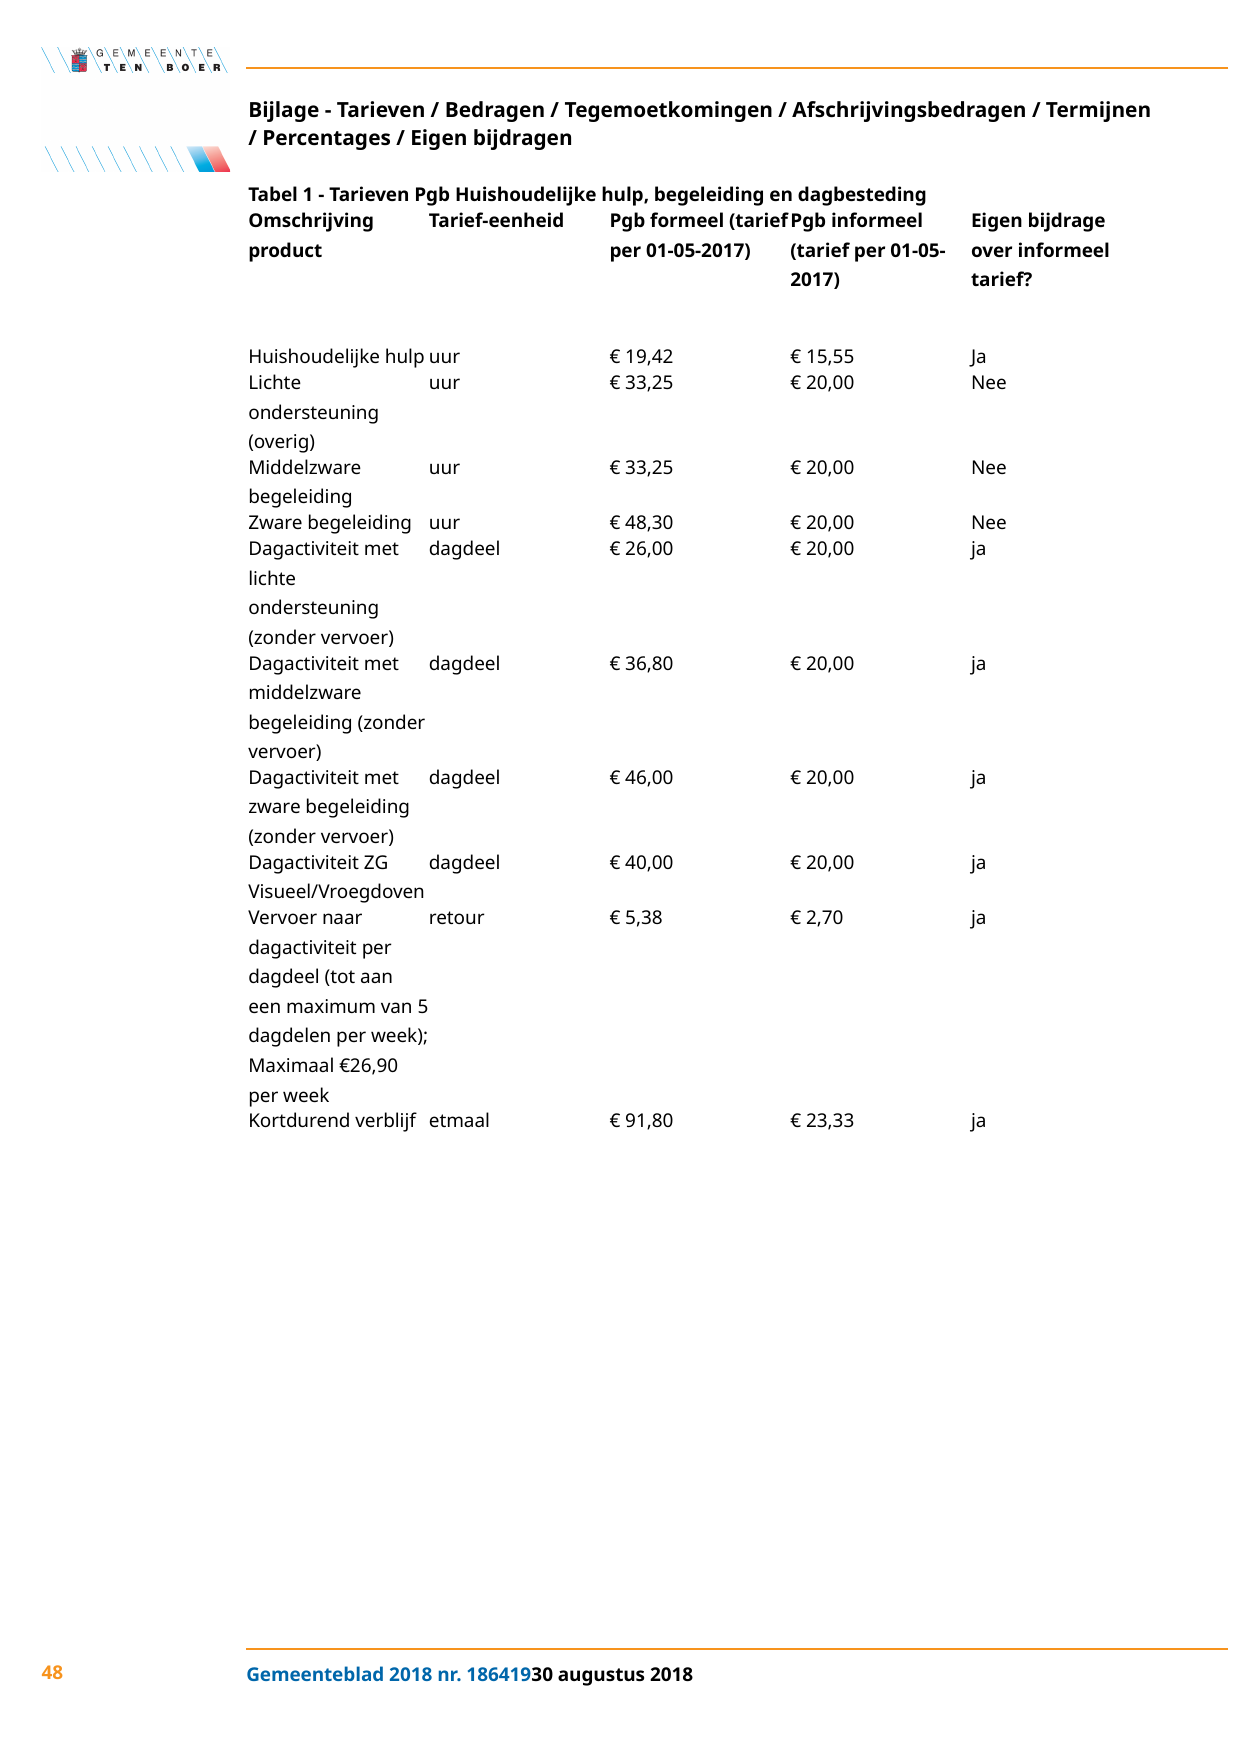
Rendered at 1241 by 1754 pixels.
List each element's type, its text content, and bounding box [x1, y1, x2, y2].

table_cell etmaal [429, 1108, 609, 1133]
table_cell € 20,00 [790, 510, 971, 535]
table_cell Nee [971, 369, 1152, 454]
table_cell Nee [971, 454, 1152, 509]
table_cell Kortdurend verblijf [248, 1108, 429, 1133]
table_cell € 48,30 [609, 510, 790, 535]
table_cell [429, 292, 609, 318]
table_cell ja [971, 764, 1152, 849]
table_header Tabel 1 - Tarieven Pgb Huishoudelijke hulp, begeleiding en dagbesteding [248, 181, 1152, 207]
table_cell ja [971, 904, 1152, 1108]
table_cell € 40,00 [609, 849, 790, 904]
table_cell € 20,00 [790, 535, 971, 650]
table_cell Eigen bijdrage over informeel tarief? [971, 207, 1152, 292]
table_cell [971, 318, 1152, 343]
table_cell [429, 318, 609, 343]
table_cell Pgb informeel (tarief per 01-05-2017) [790, 207, 971, 292]
table_cell [248, 292, 429, 318]
table_cell [971, 292, 1152, 318]
table_cell dagdeel [429, 764, 609, 849]
picture [41, 47, 231, 172]
table_cell dagdeel [429, 650, 609, 764]
table_cell Dagactiviteit ZG Visueel/Vroegdoven [248, 849, 429, 904]
table_cell Pgb formeel (tarief per 01-05-2017) [609, 207, 790, 292]
table_cell uur [429, 510, 609, 535]
table_cell uur [429, 369, 609, 454]
table_cell € 26,00 [609, 535, 790, 650]
table_cell [609, 292, 790, 318]
table_cell [248, 318, 429, 343]
table_cell [790, 318, 971, 343]
table_cell € 20,00 [790, 650, 971, 764]
table_cell ja [971, 650, 1152, 764]
table_cell € 15,55 [790, 344, 971, 369]
table_cell Vervoer naar dagactiviteit per dagdeel (tot aan een maximum van 5 dagdelen per week); Maximaal €26,90 per week [248, 904, 429, 1108]
table_cell € 23,33 [790, 1108, 971, 1133]
table_cell € 20,00 [790, 764, 971, 849]
table_cell € 19,42 [609, 344, 790, 369]
table_cell € 20,00 [790, 849, 971, 904]
table_cell Dagactiviteit met lichte ondersteuning (zonder vervoer) [248, 535, 429, 650]
table_cell € 5,38 [609, 904, 790, 1108]
table_cell Lichte ondersteuning (overig) [248, 369, 429, 454]
table_cell Dagactiviteit met middelzware begeleiding (zonder vervoer) [248, 650, 429, 764]
table_cell € 46,00 [609, 764, 790, 849]
table_cell retour [429, 904, 609, 1108]
table_cell Huishoudelijke hulp [248, 344, 429, 369]
table_cell uur [429, 454, 609, 509]
table_cell Nee [971, 510, 1152, 535]
table_cell € 20,00 [790, 369, 971, 454]
table_cell ja [971, 535, 1152, 650]
table_cell € 20,00 [790, 454, 971, 509]
table_cell € 36,80 [609, 650, 790, 764]
table_cell Omschrijving product [248, 207, 429, 292]
table_cell € 2,70 [790, 904, 971, 1108]
table_cell € 33,25 [609, 369, 790, 454]
table_cell dagdeel [429, 535, 609, 650]
table_cell Dagactiviteit met zware begeleiding (zonder vervoer) [248, 764, 429, 849]
table_cell uur [429, 344, 609, 369]
text Bijlage - Tarieven / Bedragen / Tegemoetkomingen / Afschrijvingsbedragen / Termijnen / Percentages / Eigen bijdragen [248, 95, 1152, 152]
table_cell [790, 292, 971, 318]
table_cell € 91,80 [609, 1108, 790, 1133]
table_cell Zware begeleiding [248, 510, 429, 535]
table_cell ja [971, 1108, 1152, 1133]
table_cell Ja [971, 344, 1152, 369]
table_cell ja [971, 849, 1152, 904]
table_cell Tarief-eenheid [429, 207, 609, 292]
table_cell dagdeel [429, 849, 609, 904]
table_cell Middelzware begeleiding [248, 454, 429, 509]
table_cell [609, 318, 790, 343]
table_cell € 33,25 [609, 454, 790, 509]
